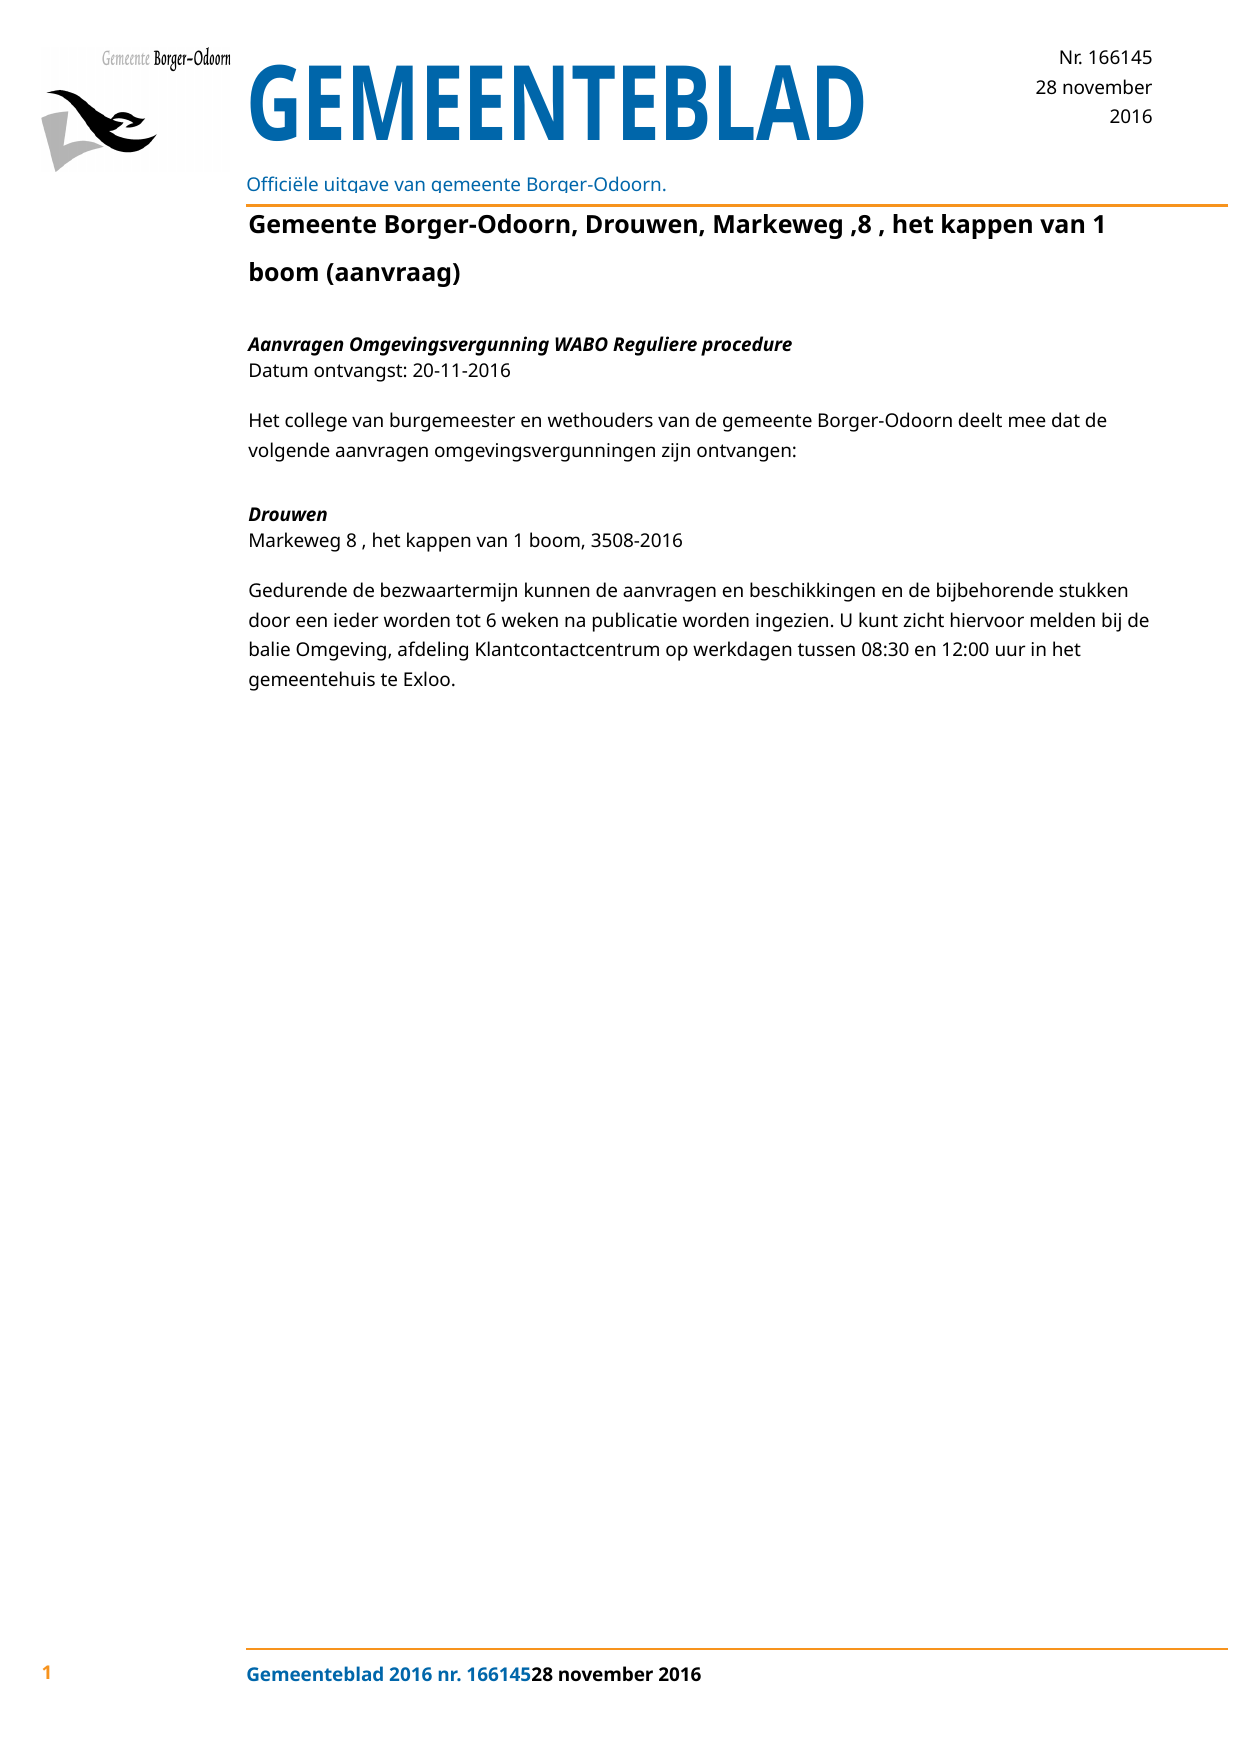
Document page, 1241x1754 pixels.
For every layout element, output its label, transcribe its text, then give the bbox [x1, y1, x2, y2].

text Markeweg 8 , het kappen van 1 boom, 3508-2016 [248, 527, 1152, 553]
text Drouwen [248, 501, 1152, 527]
text Het college van burgemeester en wethouders van de gemeente Borger-Odoorn deelt mee dat de volgende aanvragen omgevingsvergunningen zijn ontvangen: [248, 408, 1152, 463]
text Datum ontvangst: 20-11-2016 [248, 357, 1152, 383]
text Aanvragen Omgevingsvergunning WABO Reguliere procedure [248, 331, 1152, 357]
picture [41, 47, 231, 172]
text Gemeente Borger-Odoorn, Drouwen, Markeweg ,8 , het kappen van 1 boom (aanvraag) [248, 207, 1152, 288]
text Gedurende de bezwaartermijn kunnen de aanvragen en beschikkingen en de bijbehorende stukken door een ieder worden tot 6 weken na publicatie worden ingezien. U kunt zicht hiervoor melden bij de balie Omgeving, afdeling Klantcontactcentrum op werkdagen tussen 08:30 en 12:00 uur in het gemeentehuis te Exloo. [248, 577, 1152, 692]
